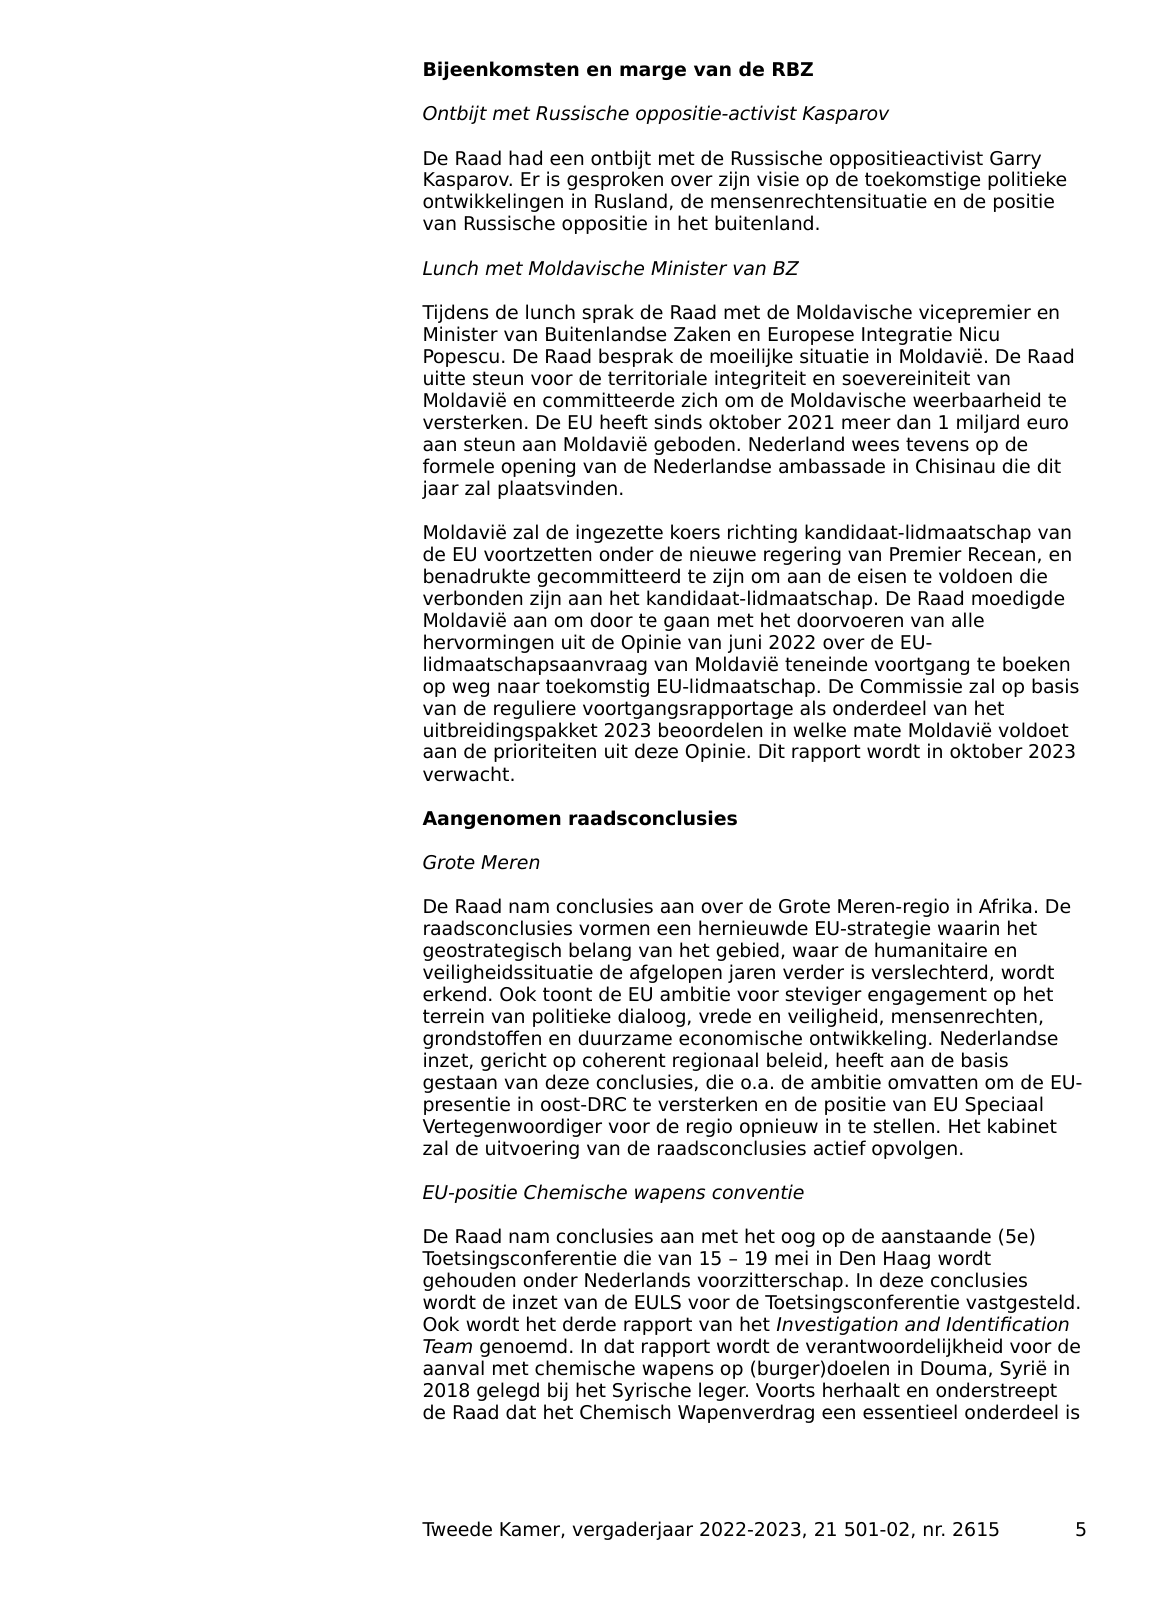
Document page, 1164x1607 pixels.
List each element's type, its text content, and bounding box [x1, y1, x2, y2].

subtitle Bijeenkomsten en marge van de RBZ [422, 59, 1087, 81]
text De Raad nam conclusies aan met het oog op de aanstaande (5e) Toetsingsconferentie die van 15 – 19 mei in Den Haag wordt gehouden onder Nederlands voorzitterschap. In deze conclusies wordt de inzet van de EULS voor de Toetsingsconferentie vastgesteld. Ook wordt het derde rapport van het Investigation and Identification Team genoemd. In dat rapport wordt de verantwoordelijkheid voor de aanval met chemische wapens op (burger)doelen in Douma, Syrië in 2018 gelegd bij het Syrische leger. Voorts herhaalt en onderstreept de Raad dat het Chemisch Wapenverdrag een essentieel onderdeel is [422, 1226, 1087, 1424]
subtitle Aangenomen raadsconclusies [422, 808, 1087, 829]
subtitle Lunch met Moldavische Minister van BZ [422, 257, 1087, 279]
text De Raad nam conclusies aan over de Grote Meren-regio in Afrika. De raadsconclusies vormen een hernieuwde EU-strategie waarin het geostrategisch belang van het gebied, waar de humanitaire en veiligheidssituatie de afgelopen jaren verder is verslechterd, wordt erkend. Ook toont de EU ambitie voor steviger engagement op het terrein van politieke dialoog, vrede en veiligheid, mensenrechten, grondstoffen en duurzame economische ontwikkeling. Nederlandse inzet, gericht op coherent regionaal beleid, heeft aan de basis gestaan van deze conclusies, die o.a. de ambitie omvatten om de EU-presentie in oost-DRC te versterken en de positie van EU Speciaal Vertegenwoordiger voor de regio opnieuw in te stellen. Het kabinet zal de uitvoering van de raadsconclusies actief opvolgen. [422, 896, 1087, 1160]
subtitle EU-positie Chemische wapens conventie [422, 1182, 1087, 1204]
text De Raad had een ontbijt met de Russische oppositieactivist Garry Kasparov. Er is gesproken over zijn visie op de toekomstige politieke ontwikkelingen in Rusland, de mensenrechtensituatie en de positie van Russische oppositie in het buitenland. [422, 147, 1087, 235]
text Moldavië zal de ingezette koers richting kandidaat-lidmaatschap van de EU voortzetten onder de nieuwe regering van Premier Recean, en benadrukte gecommitteerd te zijn om aan de eisen te voldoen die verbonden zijn aan het kandidaat-lidmaatschap. De Raad moedigde Moldavië aan om door te gaan met het doorvoeren van alle hervormingen uit de Opinie van juni 2022 over de EU-lidmaatschapsaanvraag van Moldavië teneinde voortgang te boeken op weg naar toekomstig EU-lidmaatschap. De Commissie zal op basis van de reguliere voortgangsrapportage als onderdeel van het uitbreidingspakket 2023 beoordelen in welke mate Moldavië voldoet aan de prioriteiten uit deze Opinie. Dit rapport wordt in oktober 2023 verwacht. [422, 522, 1087, 785]
text Tijdens de lunch sprak de Raad met de Moldavische vicepremier en Minister van Buitenlandse Zaken en Europese Integratie Nicu Popescu. De Raad besprak de moeilijke situatie in Moldavië. De Raad uitte steun voor de territoriale integriteit en soevereiniteit van Moldavië en committeerde zich om de Moldavische weerbaarheid te versterken. De EU heeft sinds oktober 2021 meer dan 1 miljard euro aan steun aan Moldavië geboden. Nederland wees tevens op de formele opening van de Nederlandse ambassade in Chisinau die dit jaar zal plaatsvinden. [422, 302, 1087, 499]
subtitle Grote Meren [422, 852, 1087, 874]
subtitle Ontbijt met Russische oppositie-activist Kasparov [422, 103, 1087, 125]
